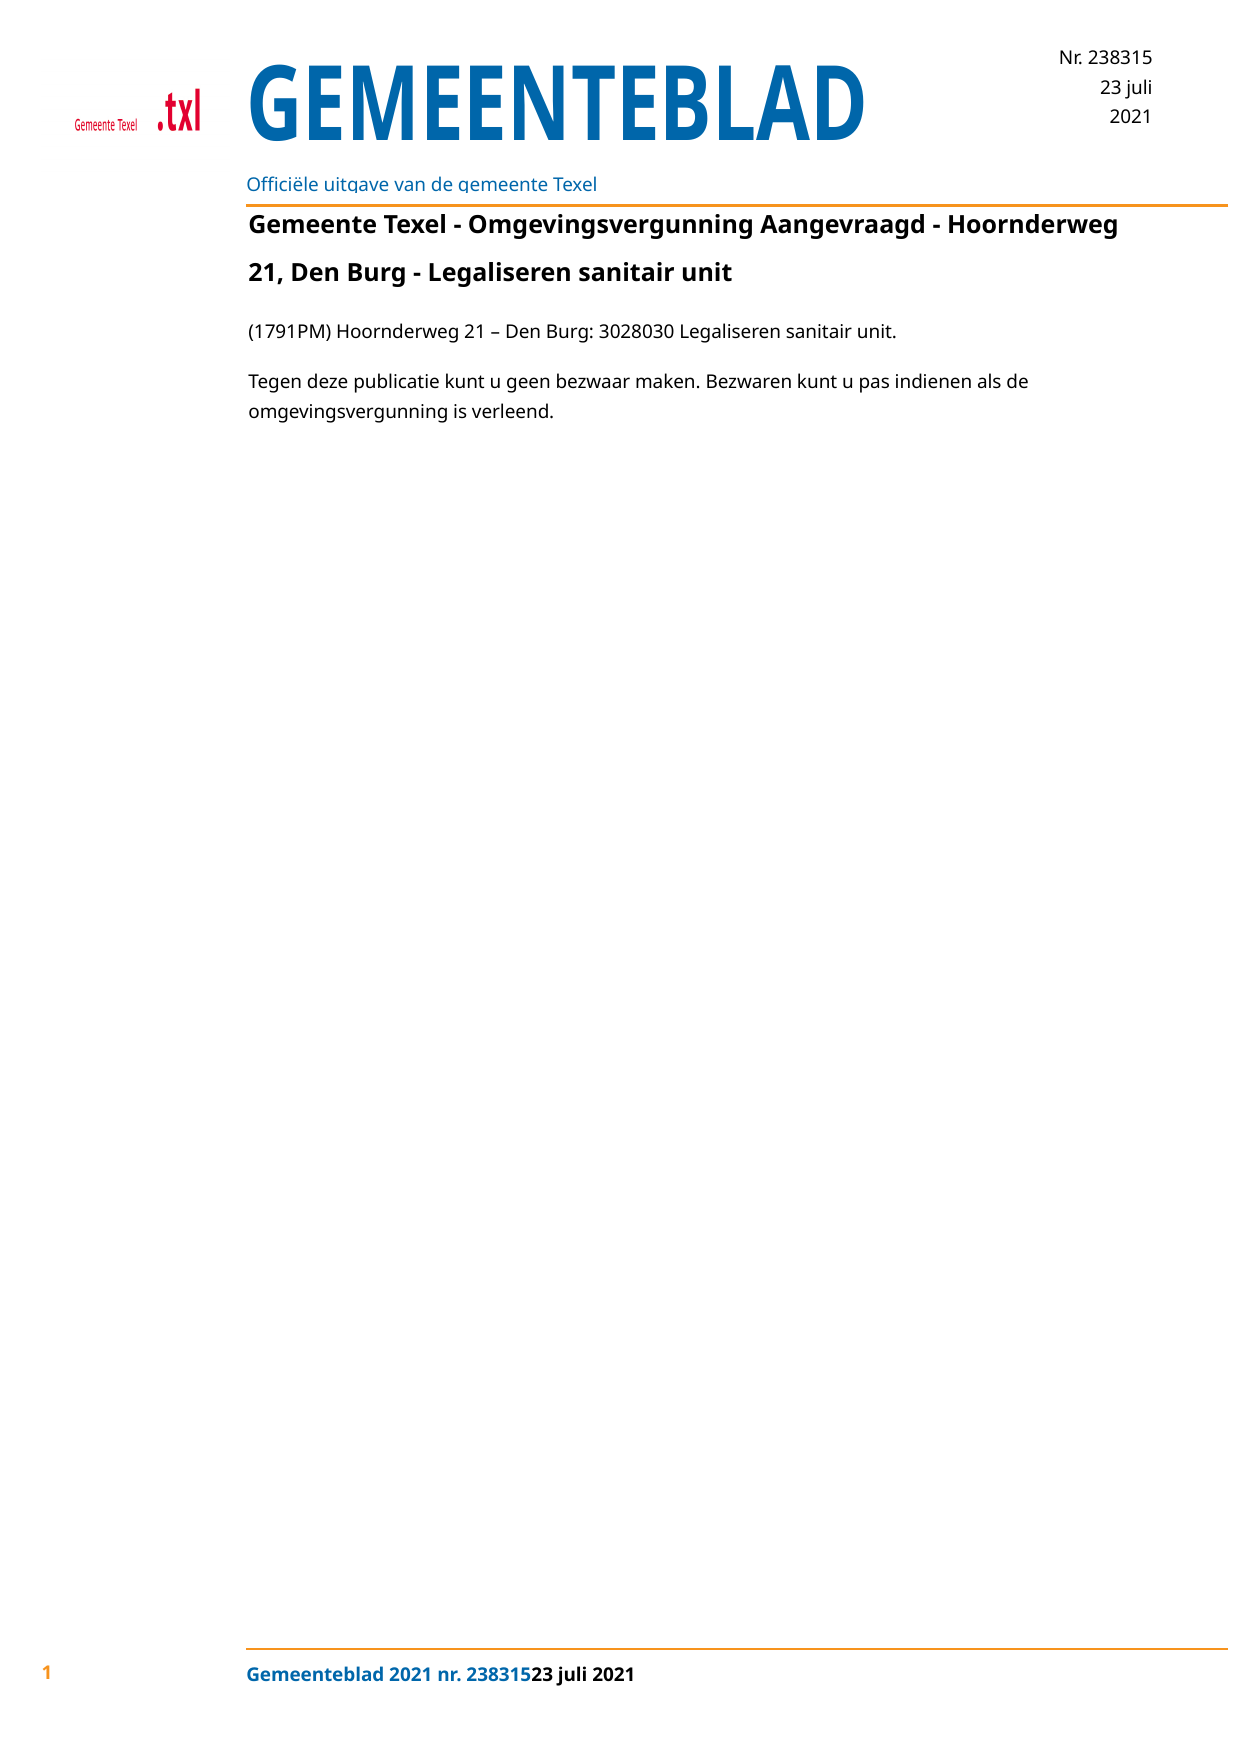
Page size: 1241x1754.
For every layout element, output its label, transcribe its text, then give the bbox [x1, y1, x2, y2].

text Gemeente Texel - Omgevingsvergunning Aangevraagd - Hoornderweg 21, Den Burg - Legaliseren sanitair unit [248, 207, 1152, 288]
picture [41, 47, 231, 172]
text Tegen deze publicatie kunt u geen bezwaar maken. Bezwaren kunt u pas indienen als de omgevingsvergunning is verleend. [248, 368, 1152, 424]
text (1791PM) Hoornderweg 21 – Den Burg: 3028030 Legaliseren sanitair unit. [248, 318, 1152, 344]
